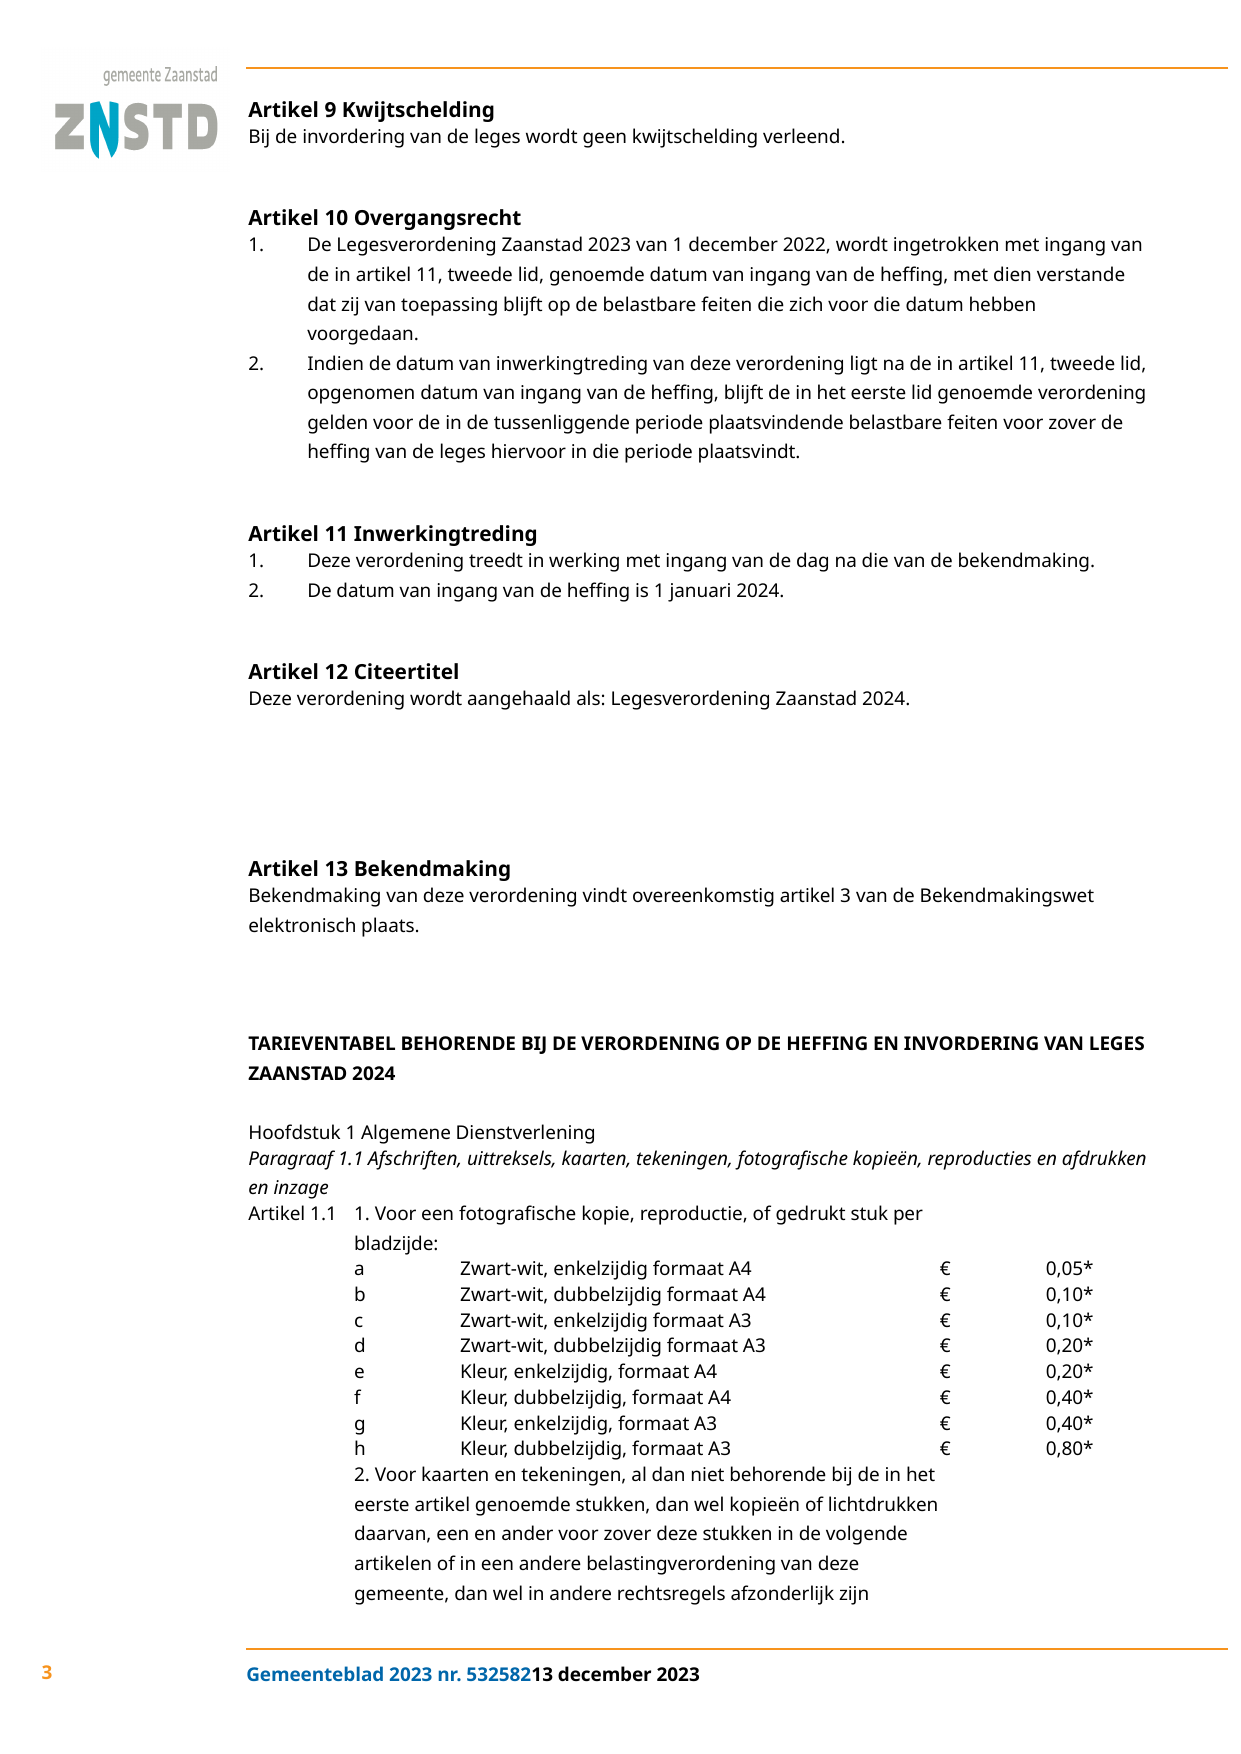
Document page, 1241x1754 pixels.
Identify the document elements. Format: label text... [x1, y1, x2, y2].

table_cell b [354, 1281, 460, 1307]
table_cell Paragraaf 1.1 Afschriften, uittreksels, kaarten, tekeningen, fotografische kopieën, reproducties en afdrukken en inzage [248, 1145, 1152, 1200]
text Bij de invordering van de leges wordt geen kwijtschelding verleend. [248, 123, 1152, 149]
table_cell Artikel 1.1 [248, 1200, 354, 1256]
table_cell 1. Voor een fotografische kopie, reproductie, of gedrukt stuk per bladzijde: [354, 1200, 939, 1256]
table_cell € [940, 1333, 1046, 1358]
text Artikel 10 Overgangsrecht [248, 203, 1152, 232]
text TARIEVENTABEL BEHORENDE BIJ DE VERORDENING OP DE HEFFING EN INVORDERING VAN LEGES ZAANSTAD 2024 [248, 1030, 1152, 1086]
table_cell [248, 1256, 354, 1281]
text Artikel 11 Inwerkingtreding [248, 519, 1152, 547]
table_cell Kleur, enkelzijdig, formaat A4 [460, 1359, 939, 1384]
table_cell Kleur, dubbelzijdig, formaat A4 [460, 1384, 939, 1410]
table_cell € [940, 1384, 1046, 1410]
picture [41, 47, 231, 172]
table_cell 0,05* [1046, 1256, 1152, 1281]
table_cell [940, 1461, 1046, 1605]
table_cell Zwart-wit, dubbelzijdig formaat A3 [460, 1333, 939, 1358]
table_cell Zwart-wit, dubbelzijdig formaat A4 [460, 1281, 939, 1307]
table_cell e [354, 1359, 460, 1384]
table_cell [248, 1436, 354, 1461]
table_cell 0,20* [1046, 1333, 1152, 1358]
table_cell Kleur, dubbelzijdig, formaat A3 [460, 1436, 939, 1461]
table_cell 2. Voor kaarten en tekeningen, al dan niet behorende bij de in het eerste artikel genoemde stukken, dan wel kopieën of lichtdrukken daarvan, een en ander voor zover deze stukken in de volgende artikelen of in een andere belastingverordening van deze gemeente, dan wel in andere rechtsregels afzonderlijk zijn [354, 1461, 939, 1605]
table_cell [248, 1461, 354, 1605]
table_cell [248, 1307, 354, 1333]
table_cell 0,40* [1046, 1410, 1152, 1436]
text Deze verordening wordt aangehaald als: Legesverordening Zaanstad 2024. [248, 685, 1152, 711]
table_cell [1046, 1461, 1152, 1605]
table_cell € [940, 1436, 1046, 1461]
table_cell [248, 1333, 354, 1358]
table_cell € [940, 1410, 1046, 1436]
table_cell [248, 1281, 354, 1307]
text Artikel 9 Kwijtschelding [248, 95, 1152, 123]
table_cell [940, 1200, 1046, 1256]
table_cell [248, 1410, 354, 1436]
table_cell Zwart-wit, enkelzijdig formaat A3 [460, 1307, 939, 1333]
table_cell g [354, 1410, 460, 1436]
table_cell h [354, 1436, 460, 1461]
table_cell [1046, 1200, 1152, 1256]
table_cell 0,20* [1046, 1359, 1152, 1384]
table_cell Zwart-wit, enkelzijdig formaat A4 [460, 1256, 939, 1281]
table_cell € [940, 1359, 1046, 1384]
table_header Hoofdstuk 1 Algemene Dienstverlening [248, 1119, 1152, 1145]
table_cell [248, 1359, 354, 1384]
table_cell [248, 1384, 354, 1410]
list Indien de datum van inwerkingtreding van deze verordening ligt na de in artikel 11, tweede lid, opgenomen datum van ingang van de heffing, blijft de in het eerste lid genoemde verordening gelden voor de in de tussenliggende periode plaatsvindende belastbare feiten voor zover de heffing van de leges hiervoor in die periode plaatsvindt. [248, 350, 1152, 464]
table_cell € [940, 1281, 1046, 1307]
list De datum van ingang van de heffing is 1 januari 2024. [248, 577, 1152, 602]
table_cell f [354, 1384, 460, 1410]
table_cell € [940, 1256, 1046, 1281]
table_cell d [354, 1333, 460, 1358]
table_cell € [940, 1307, 1046, 1333]
table_cell 0,10* [1046, 1307, 1152, 1333]
table_cell Kleur, enkelzijdig, formaat A3 [460, 1410, 939, 1436]
table_cell 0,40* [1046, 1384, 1152, 1410]
table_cell 0,10* [1046, 1281, 1152, 1307]
list Deze verordening treedt in werking met ingang van de dag na die van de bekendmaking. [248, 547, 1152, 573]
text Artikel 13 Bekendmaking [248, 854, 1152, 882]
list De Legesverordening Zaanstad 2023 van 1 december 2022, wordt ingetrokken met ingang van de in artikel 11, tweede lid, genoemde datum van ingang van de heffing, met dien verstande dat zij van toepassing blijft op de belastbare feiten die zich voor die datum hebben voorgedaan. [248, 232, 1152, 346]
table_cell a [354, 1256, 460, 1281]
text Artikel 12 Citeertitel [248, 657, 1152, 685]
table_cell c [354, 1307, 460, 1333]
table_cell 0,80* [1046, 1436, 1152, 1461]
text Bekendmaking van deze verordening vindt overeenkomstig artikel 3 van de Bekendmakingswet elektronisch plaats. [248, 882, 1152, 938]
